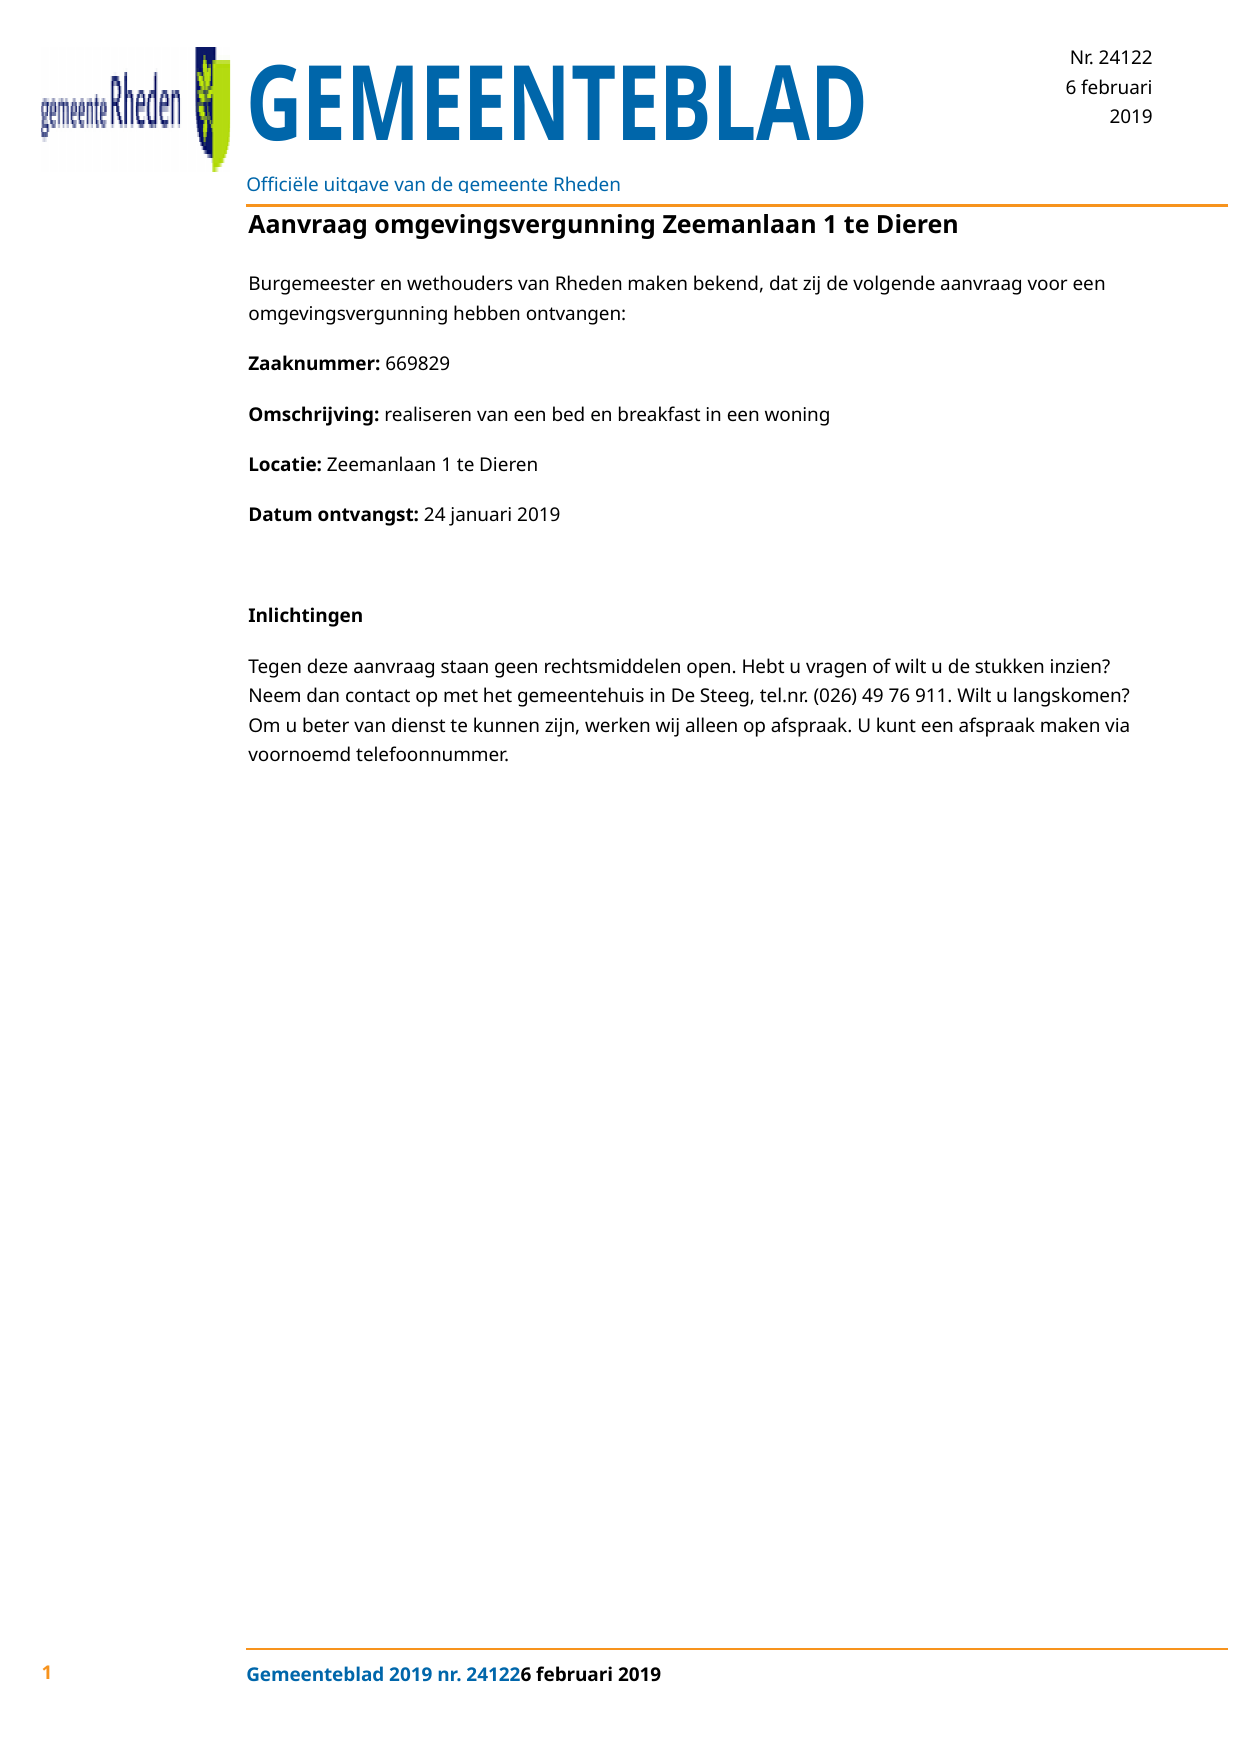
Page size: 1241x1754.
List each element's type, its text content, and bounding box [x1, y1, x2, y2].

text Inlichtingen [248, 602, 1152, 628]
text Omschrijving: realiseren van een bed en breakfast in een woning [248, 401, 1152, 426]
text Burgemeester en wethouders van Rheden maken bekend, dat zij de volgende aanvraag voor een omgevingsvergunning hebben ontvangen: [248, 270, 1152, 326]
picture [41, 47, 231, 172]
text Zaaknummer: 669829 [248, 350, 1152, 376]
text Locatie: Zeemanlaan 1 te Dieren [248, 451, 1152, 477]
text Tegen deze aanvraag staan geen rechtsmiddelen open. Hebt u vragen of wilt u de stukken inzien? Neem dan contact op met het gemeentehuis in De Steeg, tel.nr. (026) 49 76 911. Wilt u langskomen? Om u beter van dienst te kunnen zijn, werken wij alleen op afspraak. U kunt een afspraak maken via voornoemd telefoonnummer. [248, 653, 1152, 767]
text Datum ontvangst: 24 januari 2019 [248, 502, 1152, 527]
text Aanvraag omgevingsvergunning Zeemanlaan 1 te Dieren [248, 207, 1152, 241]
